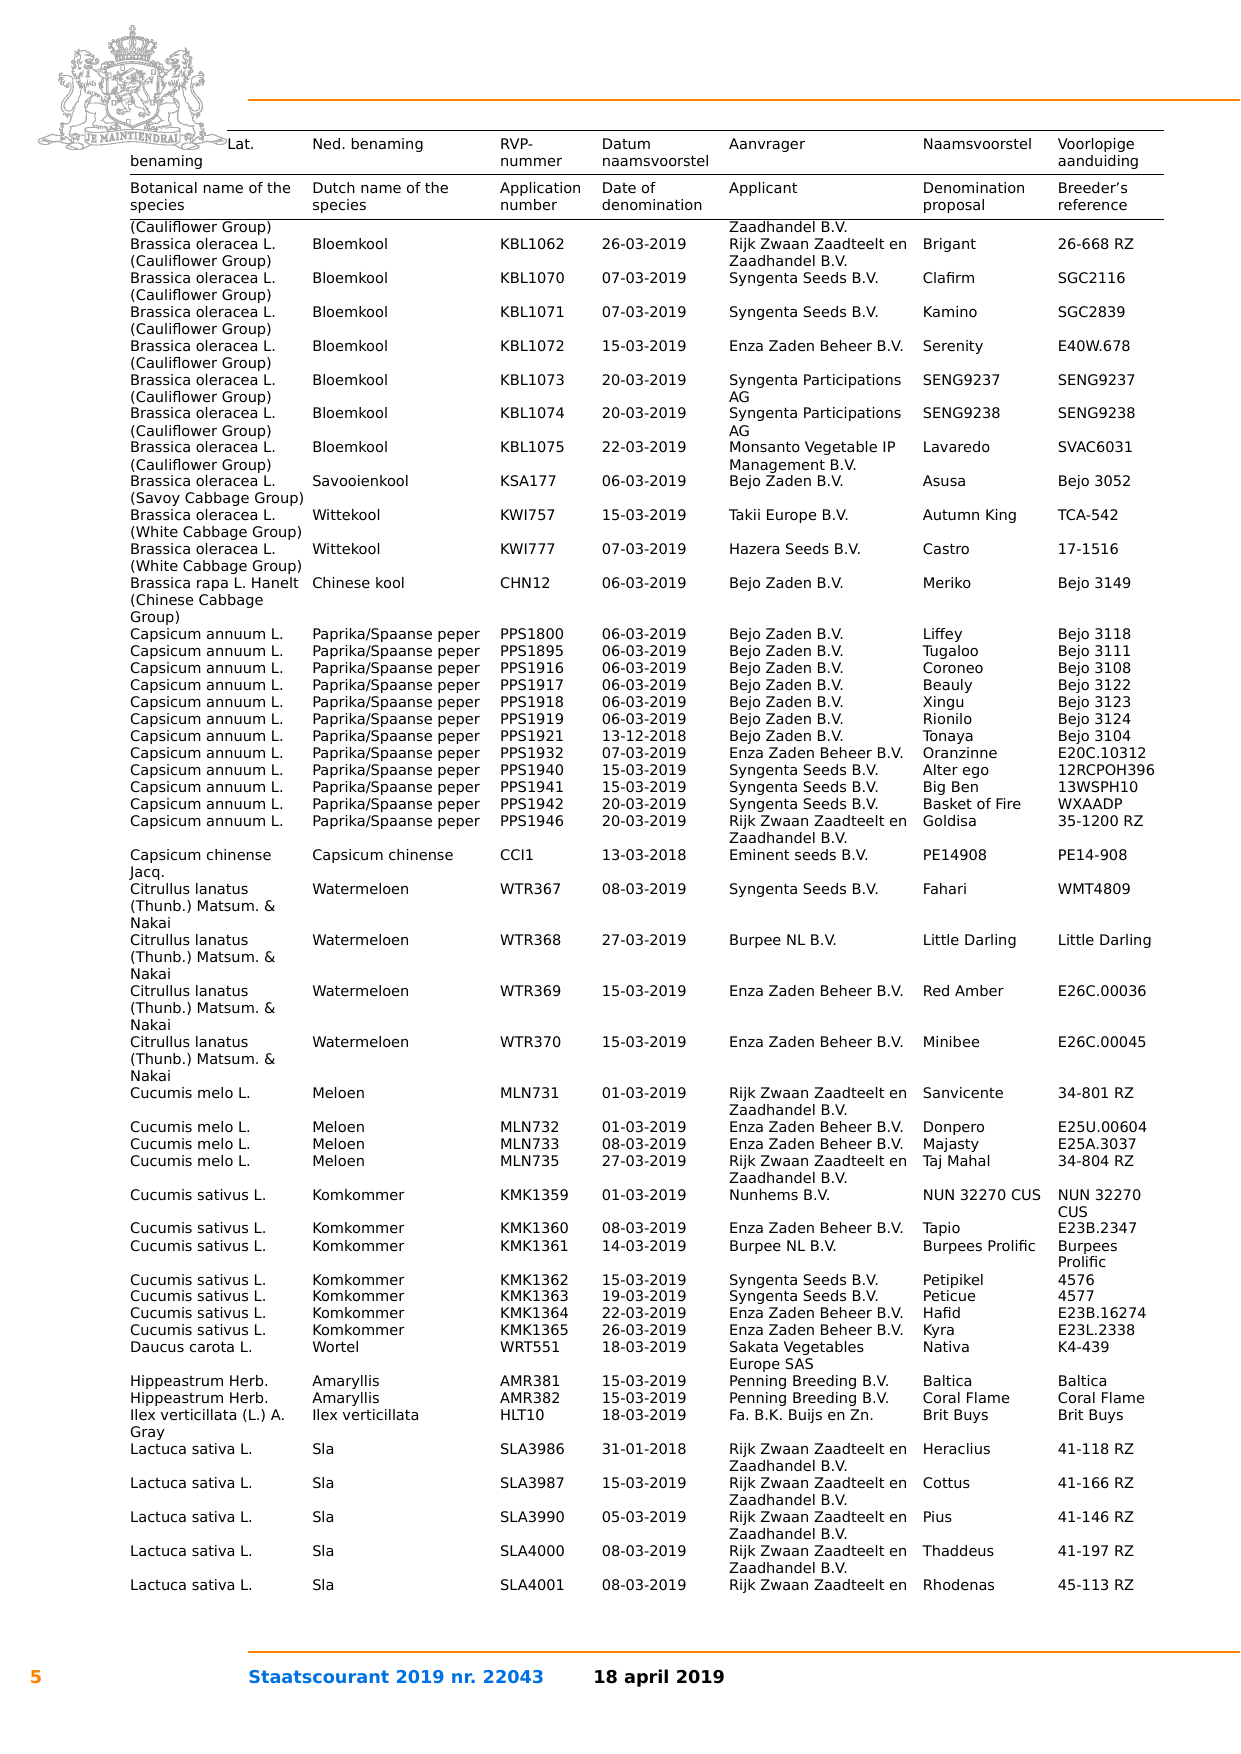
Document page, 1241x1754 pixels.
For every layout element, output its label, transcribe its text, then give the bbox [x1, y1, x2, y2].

table_cell 4577 [1052, 1288, 1163, 1305]
table_cell 06-03-2019 [596, 575, 723, 626]
table_cell Hafid [917, 1305, 1052, 1322]
table_cell MLN732 [494, 1119, 596, 1136]
table_cell Coroneo [917, 660, 1052, 677]
table_cell WMT4809 [1052, 881, 1163, 932]
table_cell E40W.678 [1052, 338, 1163, 371]
table_cell Cucumis melo L. [130, 1136, 306, 1152]
table_cell 22-03-2019 [596, 439, 723, 473]
table_cell 07-03-2019 [596, 304, 723, 337]
table_cell CCI1 [494, 847, 596, 881]
table_cell 06-03-2019 [596, 626, 723, 643]
table_cell Enza Zaden Beheer B.V. [723, 1305, 917, 1322]
table_cell 15-03-2019 [596, 1034, 723, 1084]
table_cell 13WSPH10 [1052, 779, 1163, 796]
table_cell 27-03-2019 [596, 1153, 723, 1186]
table_cell PE14-908 [1052, 847, 1163, 881]
table_cell Paprika/Spaanse peper [306, 694, 494, 711]
table_cell Donpero [917, 1119, 1052, 1136]
table_cell 13-03-2018 [596, 847, 723, 881]
picture [38, 25, 227, 150]
table_cell Paprika/Spaanse peper [306, 728, 494, 745]
table_cell Penning Breeding B.V. [723, 1390, 917, 1407]
table_cell 15-03-2019 [596, 1271, 723, 1288]
table_cell Brassica oleracea L. (Cauliflower Group) [130, 304, 306, 337]
table_cell MLN731 [494, 1085, 596, 1118]
table_cell 45-113 RZ [1052, 1577, 1163, 1594]
table_cell Little Darling [917, 932, 1052, 983]
table_cell 41-197 RZ [1052, 1543, 1163, 1577]
table_cell Syngenta Participations AG [723, 405, 917, 439]
table_cell Burpee NL B.V. [723, 1238, 917, 1271]
table_cell Syngenta Participations AG [723, 371, 917, 405]
table_cell Fa. B.K. Buijs en Zn. [723, 1407, 917, 1441]
table_cell Hippeastrum Herb. [130, 1373, 306, 1390]
table_cell Syngenta Seeds B.V. [723, 1288, 917, 1305]
table_cell Savooienkool [306, 473, 494, 507]
table_cell [596, 220, 723, 236]
table_cell HLT10 [494, 1407, 596, 1441]
table_cell Capsicum annuum L. [130, 711, 306, 728]
table_cell Basket of Fire [917, 796, 1052, 813]
table_cell 26-03-2019 [596, 236, 723, 269]
table_cell KMK1364 [494, 1305, 596, 1322]
table_cell 06-03-2019 [596, 660, 723, 677]
table_cell 07-03-2019 [596, 745, 723, 762]
table_cell E25A.3037 [1052, 1136, 1163, 1152]
table_cell Meriko [917, 575, 1052, 626]
table_cell PPS1932 [494, 745, 596, 762]
table_cell PPS1941 [494, 779, 596, 796]
table_cell Paprika/Spaanse peper [306, 762, 494, 779]
table_cell Applicant [723, 175, 917, 219]
table_cell Brassica oleracea L. (Cauliflower Group) [130, 270, 306, 303]
table_cell Capsicum annuum L. [130, 762, 306, 779]
table_cell Rijk Zwaan Zaadteelt en Zaadhandel B.V. [723, 1153, 917, 1186]
table_cell WRT551 [494, 1339, 596, 1373]
table_cell Beauly [917, 677, 1052, 694]
table_cell Citrullus lanatus (Thunb.) Matsum. & Nakai [130, 1034, 306, 1084]
table_cell 35-1200 RZ [1052, 813, 1163, 847]
table_cell Syngenta Seeds B.V. [723, 762, 917, 779]
table_cell Capsicum annuum L. [130, 643, 306, 660]
table_cell Baltica [1052, 1373, 1163, 1390]
table_cell SLA3986 [494, 1441, 596, 1475]
table_cell Syngenta Seeds B.V. [723, 1271, 917, 1288]
table_cell Kamino [917, 304, 1052, 337]
table_cell 27-03-2019 [596, 932, 723, 983]
table_cell Paprika/Spaanse peper [306, 779, 494, 796]
table_cell 22-03-2019 [596, 1305, 723, 1322]
table_cell KBL1075 [494, 439, 596, 473]
table_cell Watermeloen [306, 881, 494, 932]
table_cell Syngenta Seeds B.V. [723, 270, 917, 303]
table_cell Capsicum annuum L. [130, 677, 306, 694]
table_cell 13-12-2018 [596, 728, 723, 745]
table_cell MLN735 [494, 1153, 596, 1186]
table_cell Bejo 3122 [1052, 677, 1163, 694]
table_cell Nativa [917, 1339, 1052, 1373]
table_cell Bejo Zaden B.V. [723, 660, 917, 677]
table_cell WXAADP [1052, 796, 1163, 813]
table_cell 06-03-2019 [596, 711, 723, 728]
table_cell SGC2116 [1052, 270, 1163, 303]
table_cell Castro [917, 541, 1052, 575]
table_cell Sla [306, 1577, 494, 1594]
table_cell Little Darling [1052, 932, 1163, 983]
table_cell PPS1917 [494, 677, 596, 694]
table_header Aanvrager [723, 131, 917, 174]
table_cell Rijk Zwaan Zaadteelt en Zaadhandel B.V. [723, 1475, 917, 1509]
table_cell Sla [306, 1543, 494, 1577]
table_cell Coral Flame [917, 1390, 1052, 1407]
table_cell Paprika/Spaanse peper [306, 711, 494, 728]
table_cell Daucus carota L. [130, 1339, 306, 1373]
table_cell Meloen [306, 1153, 494, 1186]
table_cell E25U.00604 [1052, 1119, 1163, 1136]
table_cell Bejo Zaden B.V. [723, 626, 917, 643]
table_cell 15-03-2019 [596, 1390, 723, 1407]
table_cell 20-03-2019 [596, 405, 723, 439]
table_cell 15-03-2019 [596, 779, 723, 796]
table_cell KSA177 [494, 473, 596, 507]
table_cell Paprika/Spaanse peper [306, 677, 494, 694]
table_cell SENG9237 [1052, 371, 1163, 405]
table_cell Amaryllis [306, 1390, 494, 1407]
table_cell Capsicum annuum L. [130, 796, 306, 813]
table_cell E23B.16274 [1052, 1305, 1163, 1322]
table_cell 26-03-2019 [596, 1322, 723, 1339]
table_cell 20-03-2019 [596, 371, 723, 405]
table_cell Brassica oleracea L. (White Cabbage Group) [130, 507, 306, 541]
table_cell Brigant [917, 236, 1052, 269]
table_cell CHN12 [494, 575, 596, 626]
table_cell Serenity [917, 338, 1052, 371]
table_cell SENG9238 [1052, 405, 1163, 439]
table_cell Brit Buys [1052, 1407, 1163, 1441]
table_cell PPS1916 [494, 660, 596, 677]
table_cell Oranzinne [917, 745, 1052, 762]
table_cell KBL1062 [494, 236, 596, 269]
table_cell 14-03-2019 [596, 1238, 723, 1271]
table_cell Cucumis melo L. [130, 1119, 306, 1136]
table_cell Watermeloen [306, 932, 494, 983]
table_cell 15-03-2019 [596, 762, 723, 779]
table_cell 41-118 RZ [1052, 1441, 1163, 1475]
table_cell Watermeloen [306, 1034, 494, 1084]
table_cell 34-801 RZ [1052, 1085, 1163, 1118]
table_cell Citrullus lanatus (Thunb.) Matsum. & Nakai [130, 932, 306, 983]
table_cell Capsicum annuum L. [130, 779, 306, 796]
table_cell Lactuca sativa L. [130, 1543, 306, 1577]
table_cell Tapio [917, 1220, 1052, 1237]
table_cell E26C.00045 [1052, 1034, 1163, 1084]
table_cell Rijk Zwaan Zaadteelt en Zaadhandel B.V. [723, 813, 917, 847]
table_cell Asusa [917, 473, 1052, 507]
table_cell Brassica oleracea L. (Cauliflower Group) [130, 439, 306, 473]
table_cell Bejo 3111 [1052, 643, 1163, 660]
table_cell Monsanto Vegetable IP Management B.V. [723, 439, 917, 473]
table_cell 17-1516 [1052, 541, 1163, 575]
table_cell Capsicum annuum L. [130, 694, 306, 711]
table_cell Capsicum annuum L. [130, 813, 306, 847]
table_cell Komkommer [306, 1186, 494, 1220]
table_cell Bejo Zaden B.V. [723, 694, 917, 711]
table_cell Cucumis sativus L. [130, 1288, 306, 1305]
table_cell Sla [306, 1441, 494, 1475]
table_cell KMK1362 [494, 1271, 596, 1288]
table_cell Thaddeus [917, 1543, 1052, 1577]
table_cell Goldisa [917, 813, 1052, 847]
table_cell E23B.2347 [1052, 1220, 1163, 1237]
table_cell Bloemkool [306, 304, 494, 337]
table_cell Cucumis sativus L. [130, 1186, 306, 1220]
table_cell Nunhems B.V. [723, 1186, 917, 1220]
table_header Naamsvoorstel [917, 131, 1052, 174]
table_cell Capsicum chinense [306, 847, 494, 881]
table_header Ned. benaming [306, 131, 494, 174]
table_cell KMK1363 [494, 1288, 596, 1305]
table_cell Capsicum annuum L. [130, 745, 306, 762]
table_cell Cucumis melo L. [130, 1085, 306, 1118]
table_cell Autumn King [917, 507, 1052, 541]
table_cell NUN 32270 CUS [1052, 1186, 1163, 1220]
table_cell PPS1940 [494, 762, 596, 779]
table_cell KMK1361 [494, 1238, 596, 1271]
table_cell Syngenta Seeds B.V. [723, 304, 917, 337]
table_cell Rijk Zwaan Zaadteelt en [723, 1577, 917, 1594]
table_cell Paprika/Spaanse peper [306, 626, 494, 643]
table_cell 01-03-2019 [596, 1119, 723, 1136]
table_cell Meloen [306, 1085, 494, 1118]
table_cell 15-03-2019 [596, 507, 723, 541]
table_cell Tonaya [917, 728, 1052, 745]
table_cell Brassica oleracea L. (Savoy Cabbage Group) [130, 473, 306, 507]
table_cell Paprika/Spaanse peper [306, 643, 494, 660]
table_cell Takii Europe B.V. [723, 507, 917, 541]
table_cell Paprika/Spaanse peper [306, 796, 494, 813]
table_cell Paprika/Spaanse peper [306, 813, 494, 847]
table_cell Hazera Seeds B.V. [723, 541, 917, 575]
table_cell 41-166 RZ [1052, 1475, 1163, 1509]
table_cell 08-03-2019 [596, 1577, 723, 1594]
table_cell 08-03-2019 [596, 1543, 723, 1577]
table_cell Meloen [306, 1119, 494, 1136]
table_cell E23L.2338 [1052, 1322, 1163, 1339]
table_cell Breeder’s reference [1052, 175, 1163, 219]
table_cell Application number [494, 175, 596, 219]
table_cell 12RCPOH396 [1052, 762, 1163, 779]
table_cell Big Ben [917, 779, 1052, 796]
table_cell Watermeloen [306, 983, 494, 1034]
table_cell 06-03-2019 [596, 677, 723, 694]
table_cell Lactuca sativa L. [130, 1441, 306, 1475]
table_cell Tugaloo [917, 643, 1052, 660]
table_cell Brassica rapa L. Hanelt (Chinese Cabbage Group) [130, 575, 306, 626]
table_cell NUN 32270 CUS [917, 1186, 1052, 1220]
table_cell Amaryllis [306, 1373, 494, 1390]
table_cell Bloemkool [306, 405, 494, 439]
table_cell 18-03-2019 [596, 1339, 723, 1373]
table_cell Wittekool [306, 541, 494, 575]
table_cell Komkommer [306, 1271, 494, 1288]
table_cell Fahari [917, 881, 1052, 932]
table_cell 08-03-2019 [596, 1220, 723, 1237]
table_cell SGC2839 [1052, 304, 1163, 337]
table_cell 07-03-2019 [596, 270, 723, 303]
table_cell Cucumis melo L. [130, 1153, 306, 1186]
table_cell WTR368 [494, 932, 596, 983]
table_cell SENG9238 [917, 405, 1052, 439]
table_cell Enza Zaden Beheer B.V. [723, 1220, 917, 1237]
table_cell Brassica oleracea L. (Cauliflower Group) [130, 236, 306, 269]
table_cell Chinese kool [306, 575, 494, 626]
table_cell Peticue [917, 1288, 1052, 1305]
table_cell Dutch name of the species [306, 175, 494, 219]
table_cell Komkommer [306, 1220, 494, 1237]
table_header RVP-nummer [494, 131, 596, 174]
table_cell KBL1073 [494, 371, 596, 405]
table_cell Bejo 3104 [1052, 728, 1163, 745]
table_cell Syngenta Seeds B.V. [723, 779, 917, 796]
table_cell Bloemkool [306, 338, 494, 371]
table_cell PPS1921 [494, 728, 596, 745]
table_cell Syngenta Seeds B.V. [723, 881, 917, 932]
table_cell Enza Zaden Beheer B.V. [723, 1136, 917, 1152]
table_cell PE14908 [917, 847, 1052, 881]
table_cell Sla [306, 1475, 494, 1509]
table_cell Bejo 3124 [1052, 711, 1163, 728]
table_header Lat. benaming [130, 131, 306, 174]
table_cell Denomination proposal [917, 175, 1052, 219]
table_cell Komkommer [306, 1322, 494, 1339]
table_cell 06-03-2019 [596, 694, 723, 711]
table_cell 06-03-2019 [596, 643, 723, 660]
table_cell Brassica oleracea L. (White Cabbage Group) [130, 541, 306, 575]
table_cell 07-03-2019 [596, 541, 723, 575]
table_cell Rijk Zwaan Zaadteelt en Zaadhandel B.V. [723, 236, 917, 269]
table_cell Komkommer [306, 1238, 494, 1271]
table_cell Hippeastrum Herb. [130, 1390, 306, 1407]
table_cell Capsicum annuum L. [130, 626, 306, 643]
table_cell Cucumis sativus L. [130, 1220, 306, 1237]
table_cell KMK1360 [494, 1220, 596, 1237]
table_cell Cucumis sativus L. [130, 1305, 306, 1322]
table_cell Cucumis sativus L. [130, 1271, 306, 1288]
table_cell PPS1946 [494, 813, 596, 847]
table_cell Citrullus lanatus (Thunb.) Matsum. & Nakai [130, 881, 306, 932]
table_header Datum naamsvoorstel [596, 131, 723, 174]
table_cell Lactuca sativa L. [130, 1577, 306, 1594]
table_cell Xingu [917, 694, 1052, 711]
table_cell [917, 220, 1052, 236]
table_cell Bejo Zaden B.V. [723, 473, 917, 507]
table_cell SENG9237 [917, 371, 1052, 405]
table_cell WTR369 [494, 983, 596, 1034]
table_cell Bejo Zaden B.V. [723, 575, 917, 626]
table_cell Rijk Zwaan Zaadteelt en Zaadhandel B.V. [723, 1441, 917, 1475]
table_cell Citrullus lanatus (Thunb.) Matsum. & Nakai [130, 983, 306, 1034]
table_cell Brassica oleracea L. (Cauliflower Group) [130, 338, 306, 371]
table_cell PPS1942 [494, 796, 596, 813]
table_cell 01-03-2019 [596, 1186, 723, 1220]
table_cell Cucumis sativus L. [130, 1238, 306, 1271]
table_cell 31-01-2018 [596, 1441, 723, 1475]
table_cell Sla [306, 1509, 494, 1543]
table_cell 18-03-2019 [596, 1407, 723, 1441]
table_cell [306, 220, 494, 236]
table_cell Paprika/Spaanse peper [306, 660, 494, 677]
table_cell Bejo Zaden B.V. [723, 711, 917, 728]
table_cell Alter ego [917, 762, 1052, 779]
table_cell Zaadhandel B.V. [723, 220, 917, 236]
table_cell Enza Zaden Beheer B.V. [723, 1322, 917, 1339]
table_cell SLA4001 [494, 1577, 596, 1594]
table_cell Capsicum annuum L. [130, 728, 306, 745]
table_cell TCA-542 [1052, 507, 1163, 541]
table_cell SLA3987 [494, 1475, 596, 1509]
table_cell Penning Breeding B.V. [723, 1373, 917, 1390]
table_cell Brassica oleracea L. (Cauliflower Group) [130, 371, 306, 405]
table_cell Sanvicente [917, 1085, 1052, 1118]
table_cell Capsicum chinense Jacq. [130, 847, 306, 881]
table_cell MLN733 [494, 1136, 596, 1152]
table_cell Rijk Zwaan Zaadteelt en Zaadhandel B.V. [723, 1085, 917, 1118]
table_cell Ilex verticillata (L.) A. Gray [130, 1407, 306, 1441]
table_cell Bloemkool [306, 371, 494, 405]
table_cell Brit Buys [917, 1407, 1052, 1441]
table_cell Ilex verticillata [306, 1407, 494, 1441]
table_cell Enza Zaden Beheer B.V. [723, 338, 917, 371]
table_cell Burpees Prolific [917, 1238, 1052, 1271]
table_cell Minibee [917, 1034, 1052, 1084]
table_header Voorlopige aanduiding [1052, 131, 1163, 174]
table_cell AMR381 [494, 1373, 596, 1390]
table_cell Bejo 3118 [1052, 626, 1163, 643]
table_cell Eminent seeds B.V. [723, 847, 917, 881]
table_cell 34-804 RZ [1052, 1153, 1163, 1186]
table_cell SLA3990 [494, 1509, 596, 1543]
table_cell Wittekool [306, 507, 494, 541]
table_cell Wortel [306, 1339, 494, 1373]
table_cell Rijk Zwaan Zaadteelt en Zaadhandel B.V. [723, 1509, 917, 1543]
table_cell Bloemkool [306, 270, 494, 303]
table_cell 41-146 RZ [1052, 1509, 1163, 1543]
table_cell Bejo 3052 [1052, 473, 1163, 507]
table_cell 20-03-2019 [596, 796, 723, 813]
table_cell Liffey [917, 626, 1052, 643]
table_cell KMK1365 [494, 1322, 596, 1339]
table_cell E20C.10312 [1052, 745, 1163, 762]
table_cell PPS1919 [494, 711, 596, 728]
table_cell Bejo Zaden B.V. [723, 643, 917, 660]
table_cell 01-03-2019 [596, 1085, 723, 1118]
table_cell Syngenta Seeds B.V. [723, 796, 917, 813]
table_cell [1052, 220, 1163, 236]
table_cell Lactuca sativa L. [130, 1509, 306, 1543]
table_cell KWI777 [494, 541, 596, 575]
table_cell KBL1071 [494, 304, 596, 337]
table_cell Botanical name of the species [130, 175, 306, 219]
table_cell KMK1359 [494, 1186, 596, 1220]
table_cell Bloemkool [306, 236, 494, 269]
table_cell Bejo 3149 [1052, 575, 1163, 626]
table_cell Brassica oleracea L. (Cauliflower Group) [130, 405, 306, 439]
table_cell Bejo Zaden B.V. [723, 728, 917, 745]
table_cell Rionilo [917, 711, 1052, 728]
table_cell Burpee NL B.V. [723, 932, 917, 983]
table_cell Paprika/Spaanse peper [306, 745, 494, 762]
table_cell Meloen [306, 1136, 494, 1152]
table_cell 15-03-2019 [596, 983, 723, 1034]
table_cell 15-03-2019 [596, 1373, 723, 1390]
table_cell Petipikel [917, 1271, 1052, 1288]
table_cell 06-03-2019 [596, 473, 723, 507]
table_cell Sakata Vegetables Europe SAS [723, 1339, 917, 1373]
table_cell Lavaredo [917, 439, 1052, 473]
table_cell Taj Mahal [917, 1153, 1052, 1186]
table_cell Date of denomination [596, 175, 723, 219]
table_cell Pius [917, 1509, 1052, 1543]
table_cell Komkommer [306, 1305, 494, 1322]
table_cell (Cauliflower Group) [130, 220, 306, 236]
table_cell PPS1918 [494, 694, 596, 711]
table_cell 26-668 RZ [1052, 236, 1163, 269]
table_cell Komkommer [306, 1288, 494, 1305]
table_cell Heraclius [917, 1441, 1052, 1475]
table_cell Cottus [917, 1475, 1052, 1509]
table_cell KWI757 [494, 507, 596, 541]
table_cell Clafirm [917, 270, 1052, 303]
table_cell PPS1895 [494, 643, 596, 660]
table_cell 19-03-2019 [596, 1288, 723, 1305]
table_cell SVAC6031 [1052, 439, 1163, 473]
table_cell E26C.00036 [1052, 983, 1163, 1034]
table_cell Capsicum annuum L. [130, 660, 306, 677]
table_cell 15-03-2019 [596, 338, 723, 371]
table_cell Majasty [917, 1136, 1052, 1152]
table_cell Cucumis sativus L. [130, 1322, 306, 1339]
table_cell Baltica [917, 1373, 1052, 1390]
table_cell 08-03-2019 [596, 1136, 723, 1152]
table_cell 15-03-2019 [596, 1475, 723, 1509]
table_cell Lactuca sativa L. [130, 1475, 306, 1509]
table_cell [494, 220, 596, 236]
table_cell PPS1800 [494, 626, 596, 643]
table_cell 05-03-2019 [596, 1509, 723, 1543]
table_cell SLA4000 [494, 1543, 596, 1577]
table_cell Bejo 3108 [1052, 660, 1163, 677]
table_cell Enza Zaden Beheer B.V. [723, 983, 917, 1034]
table_cell Red Amber [917, 983, 1052, 1034]
table_cell AMR382 [494, 1390, 596, 1407]
table_cell 20-03-2019 [596, 813, 723, 847]
table_cell Coral Flame [1052, 1390, 1163, 1407]
table_cell Rijk Zwaan Zaadteelt en Zaadhandel B.V. [723, 1543, 917, 1577]
table_cell Bejo Zaden B.V. [723, 677, 917, 694]
table_cell Burpees Prolific [1052, 1238, 1163, 1271]
table_cell Enza Zaden Beheer B.V. [723, 745, 917, 762]
table_cell Rhodenas [917, 1577, 1052, 1594]
table_cell Kyra [917, 1322, 1052, 1339]
table_cell Bloemkool [306, 439, 494, 473]
table_cell Enza Zaden Beheer B.V. [723, 1034, 917, 1084]
table_cell 08-03-2019 [596, 881, 723, 932]
table_cell KBL1072 [494, 338, 596, 371]
table_cell Enza Zaden Beheer B.V. [723, 1119, 917, 1136]
table_cell KBL1074 [494, 405, 596, 439]
table_cell 4576 [1052, 1271, 1163, 1288]
table_cell WTR370 [494, 1034, 596, 1084]
table_cell KBL1070 [494, 270, 596, 303]
table_cell K4-439 [1052, 1339, 1163, 1373]
table_cell Bejo 3123 [1052, 694, 1163, 711]
table_cell WTR367 [494, 881, 596, 932]
